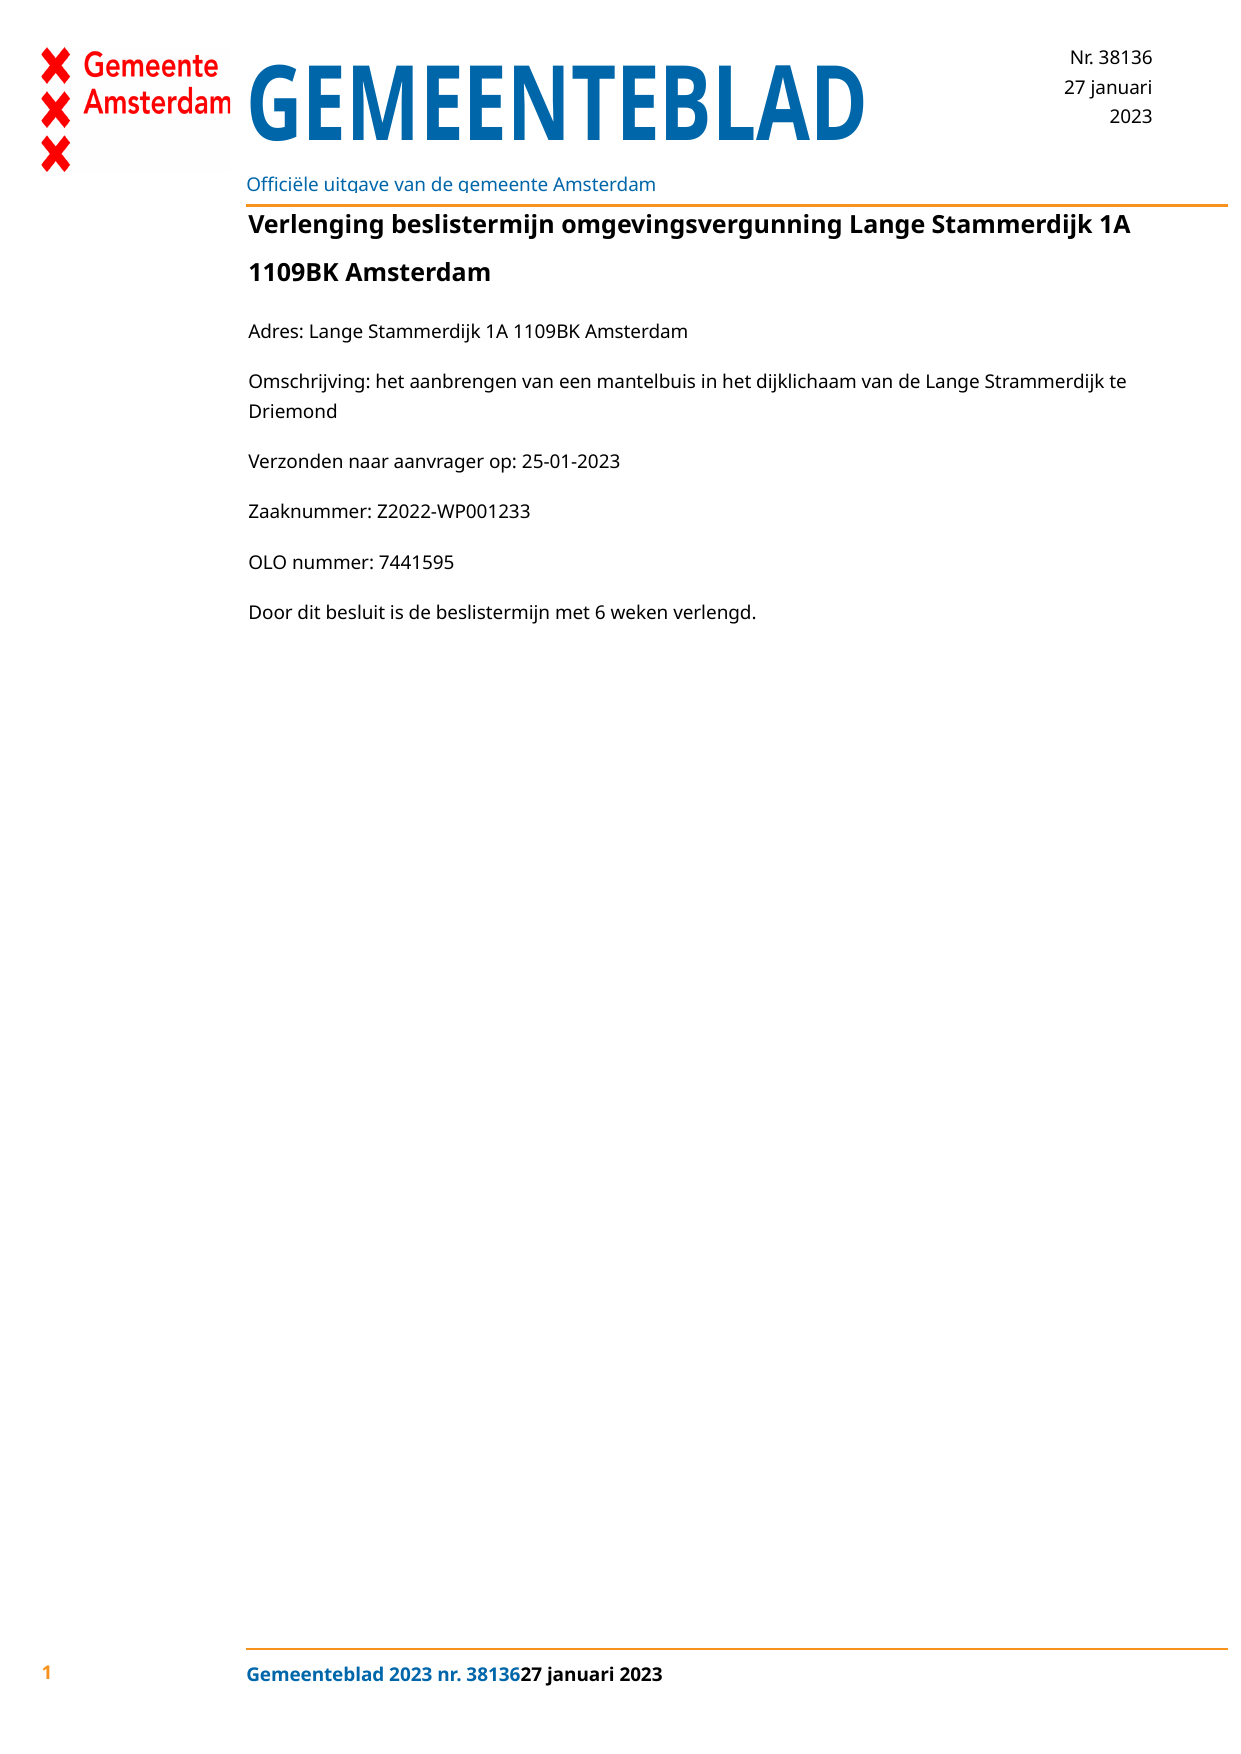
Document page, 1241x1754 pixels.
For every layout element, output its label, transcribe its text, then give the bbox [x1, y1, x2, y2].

text OLO nummer: 7441595 [248, 549, 1152, 575]
text Adres: Lange Stammerdijk 1A 1109BK Amsterdam [248, 318, 1152, 344]
picture [41, 47, 231, 172]
text Verzonden naar aanvrager op: 25-01-2023 [248, 448, 1152, 474]
text Omschrijving: het aanbrengen van een mantelbuis in het dijklichaam van de Lange Strammerdijk te Driemond [248, 368, 1152, 424]
text Door dit besluit is de beslistermijn met 6 weken verlengd. [248, 599, 1152, 625]
text Verlenging beslistermijn omgevingsvergunning Lange Stammerdijk 1A 1109BK Amsterdam [248, 207, 1152, 288]
text Zaaknummer: Z2022-WP001233 [248, 499, 1152, 524]
